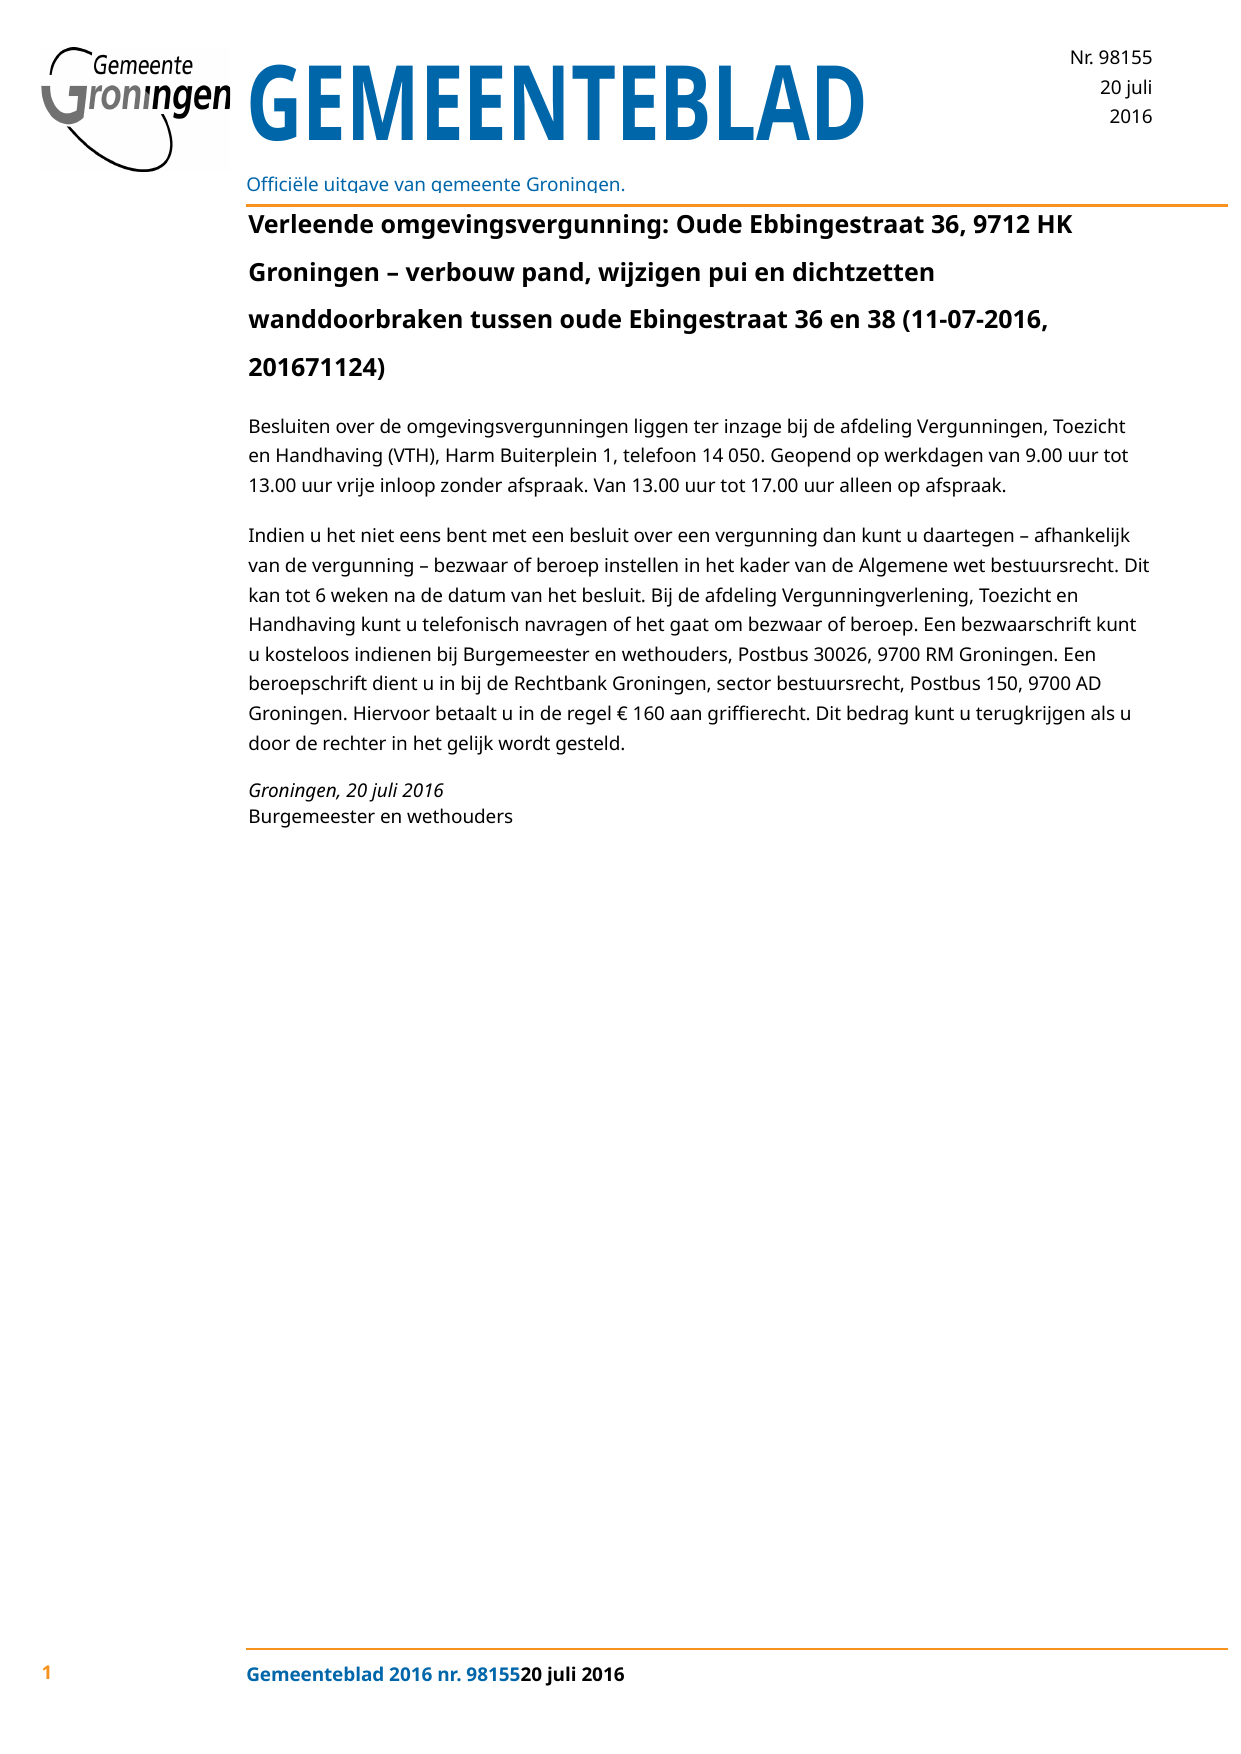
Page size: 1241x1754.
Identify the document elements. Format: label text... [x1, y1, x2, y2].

text Indien u het niet eens bent met een besluit over een vergunning dan kunt u daartegen – afhankelijk van de vergunning – bezwaar of beroep instellen in het kader van de Algemene wet bestuursrecht. Dit kan tot 6 weken na de datum van het besluit. Bij de afdeling Vergunningverlening, Toezicht en Handhaving kunt u telefonisch navragen of het gaat om bezwaar of beroep. Een bezwaarschrift kunt u kosteloos indienen bij Burgemeester en wethouders, Postbus 30026, 9700 RM Groningen. Een beroepschrift dient u in bij de Rechtbank Groningen, sector bestuursrecht, Postbus 150, 9700 AD Groningen. Hiervoor betaalt u in de regel € 160 aan griffierecht. Dit bedrag kunt u terugkrijgen als u door de rechter in het gelijk wordt gesteld. [248, 523, 1152, 756]
text Burgemeester en wethouders [248, 803, 1152, 829]
text Verleende omgevingsvergunning: Oude Ebbingestraat 36, 9712 HK Groningen – verbouw pand, wijzigen pui en dichtzetten wanddoorbraken tussen oude Ebingestraat 36 en 38 (11-07-2016, 201671124) [248, 207, 1152, 384]
text Groningen, 20 juli 2016 [248, 778, 1152, 803]
text Besluiten over de omgevingsvergunningen liggen ter inzage bij de afdeling Vergunningen, Toezicht en Handhaving (VTH), Harm Buiterplein 1, telefoon 14 050. Geopend op werkdagen van 9.00 uur tot 13.00 uur vrije inloop zonder afspraak. Van 13.00 uur tot 17.00 uur alleen op afspraak. [248, 413, 1152, 498]
picture [41, 47, 231, 172]
